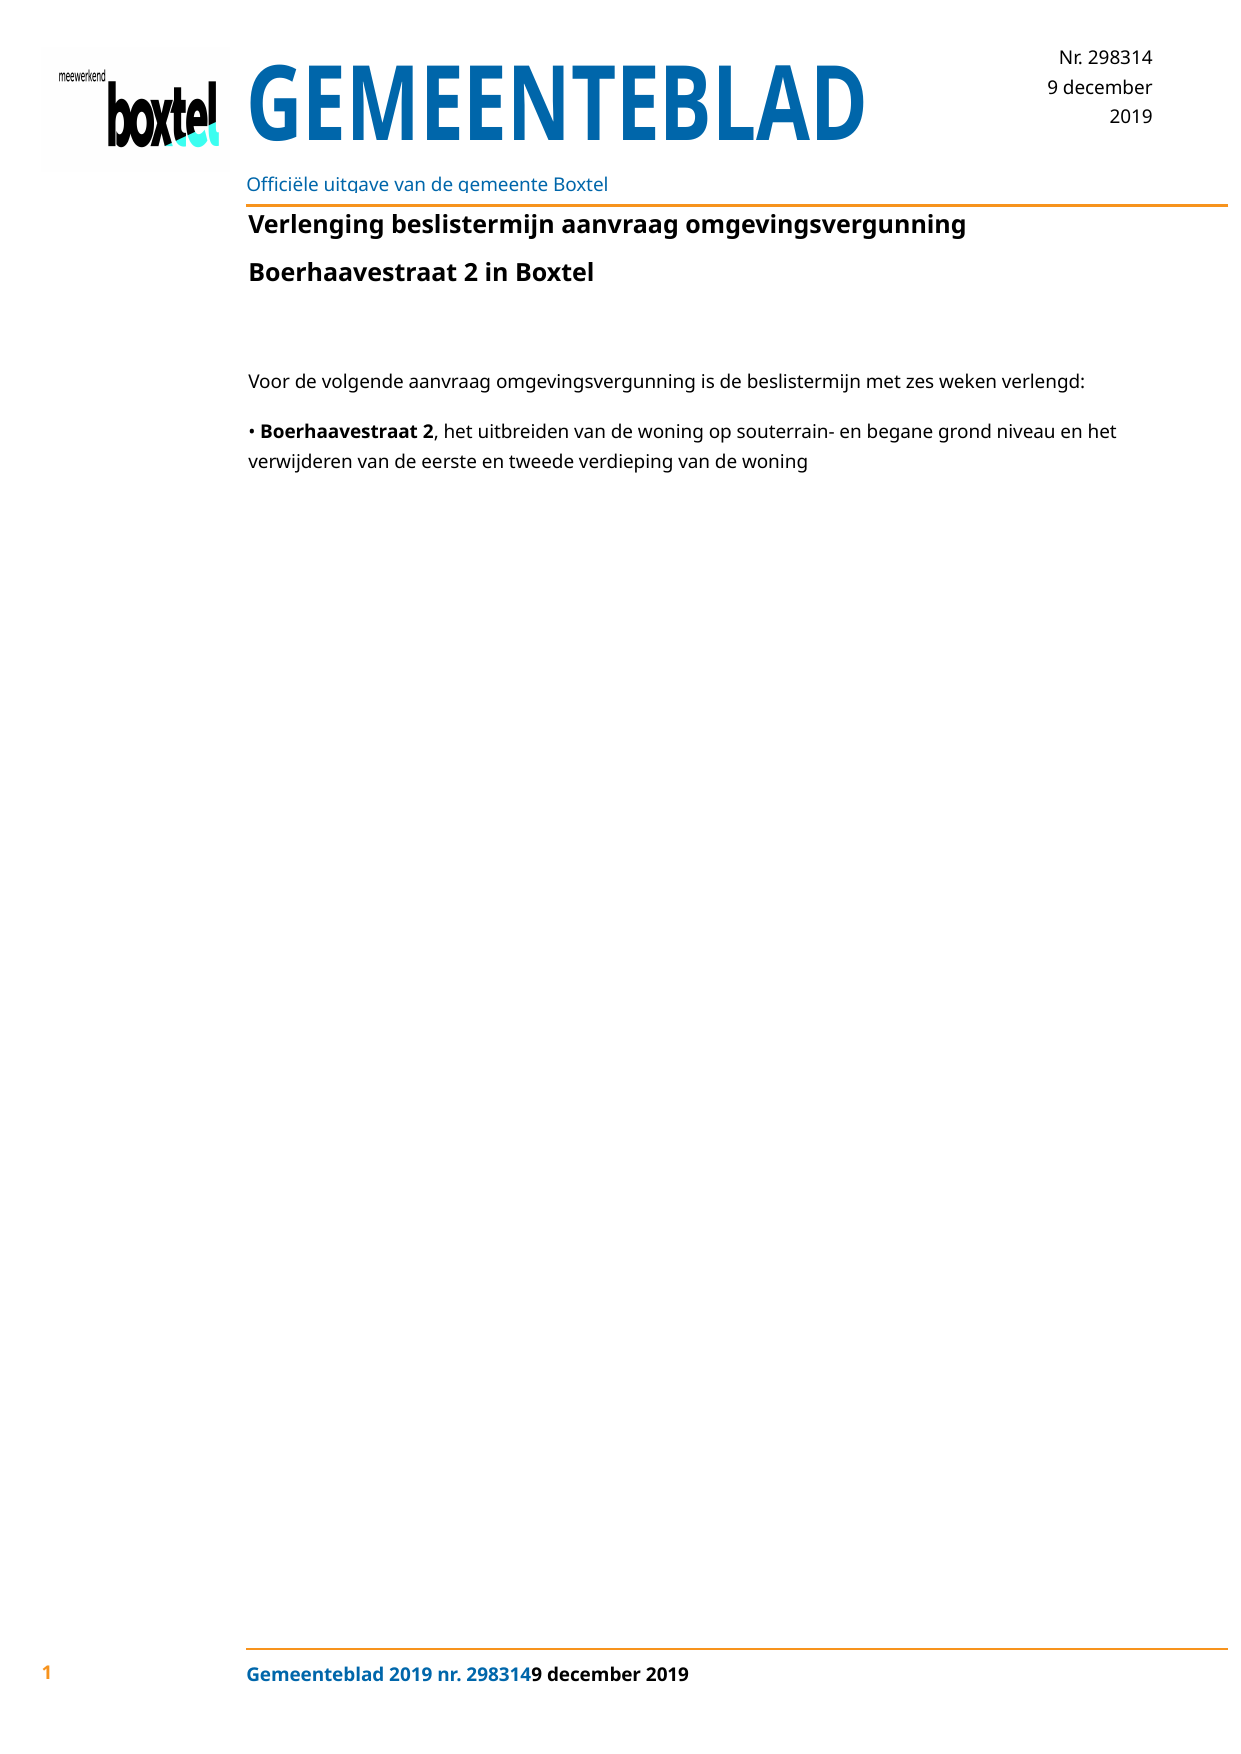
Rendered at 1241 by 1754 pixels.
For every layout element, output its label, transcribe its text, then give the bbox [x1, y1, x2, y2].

picture [41, 47, 231, 172]
text Verlenging beslistermijn aanvraag omgevingsvergunning Boerhaavestraat 2 in Boxtel [248, 207, 1152, 288]
text • Boerhaavestraat 2, het uitbreiden van de woning op souterrain- en begane grond niveau en het verwijderen van de eerste en tweede verdieping van de woning [248, 419, 1152, 474]
text Voor de volgende aanvraag omgevingsvergunning is de beslistermijn met zes weken verlengd: [248, 368, 1152, 394]
